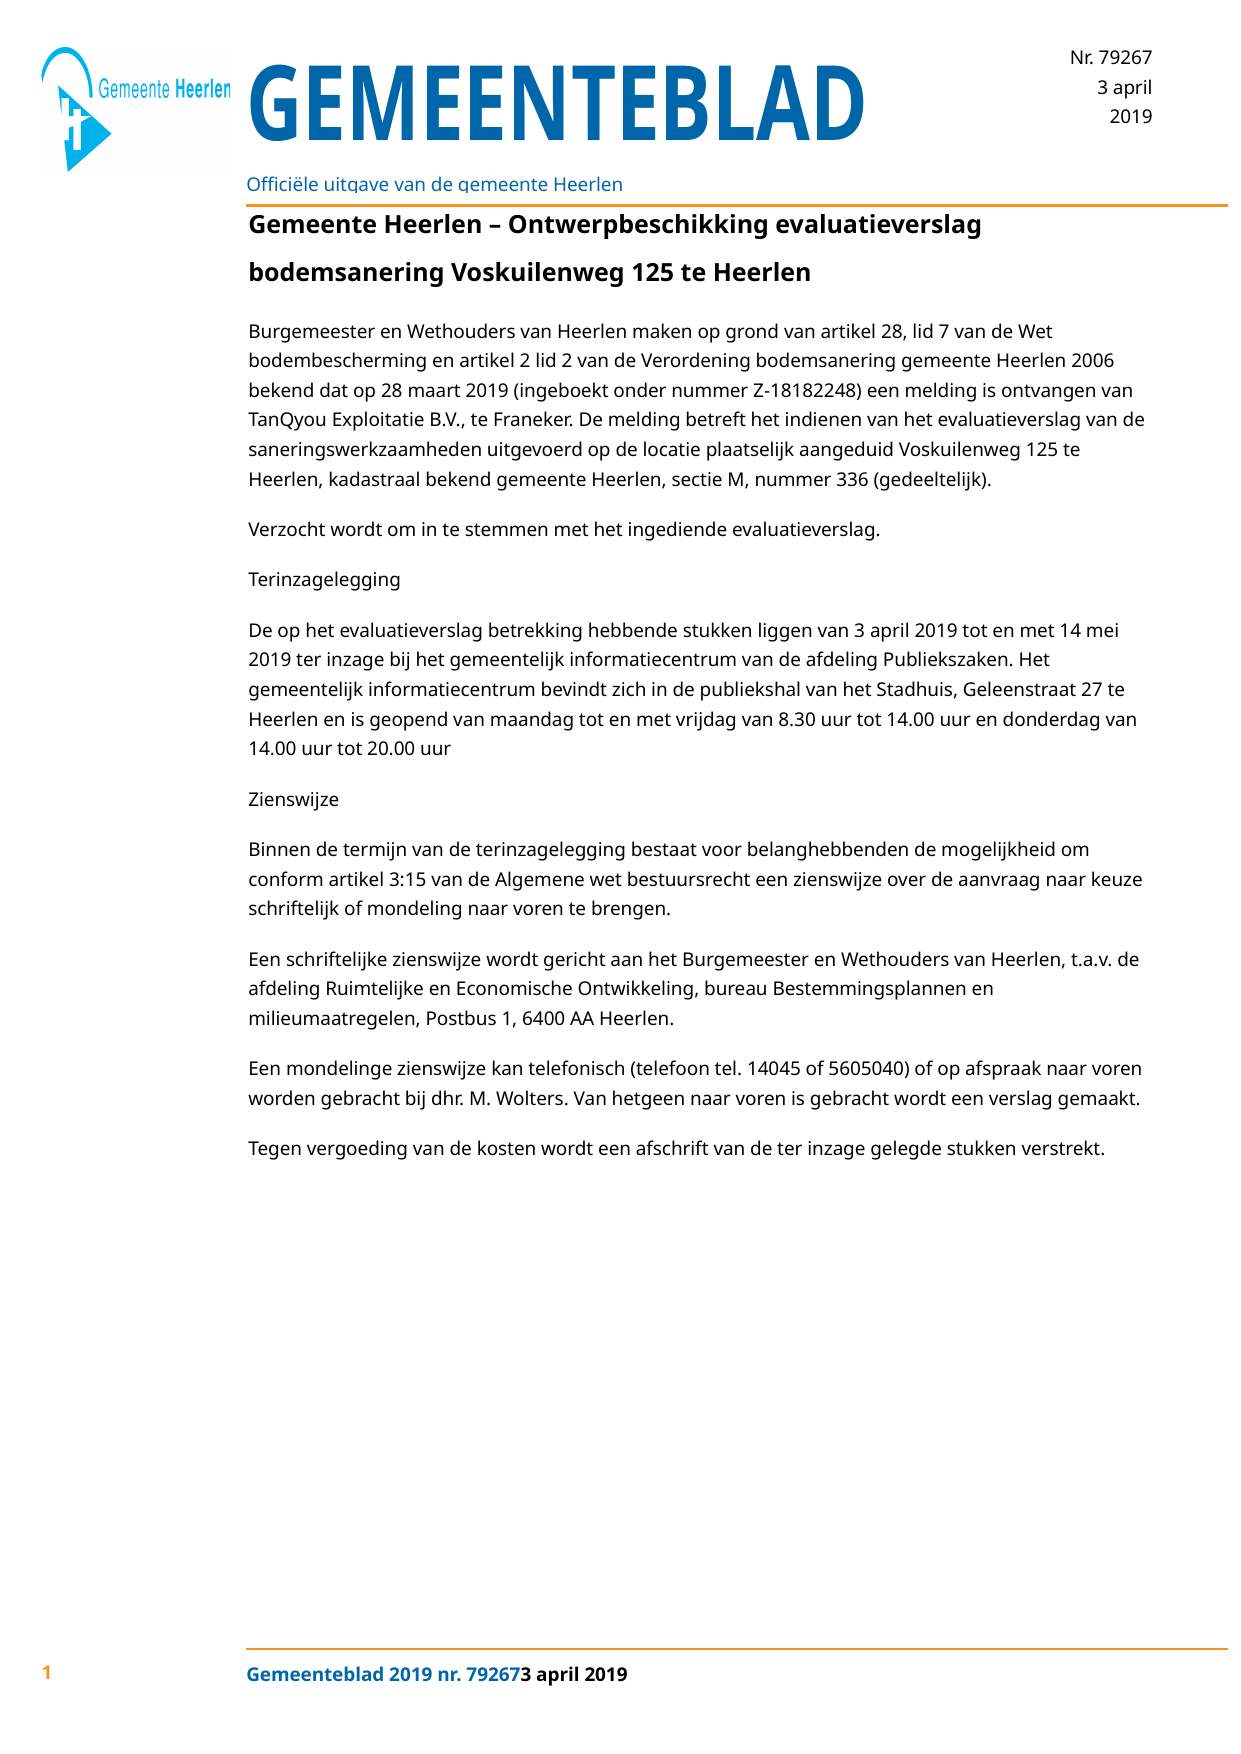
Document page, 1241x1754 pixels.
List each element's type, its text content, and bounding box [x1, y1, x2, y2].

text Tegen vergoeding van de kosten wordt een afschrift van de ter inzage gelegde stukken verstrekt. [248, 1135, 1152, 1161]
text Verzocht wordt om in te stemmen met het ingediende evaluatieverslag. [248, 516, 1152, 542]
text Binnen de termijn van de terinzagelegging bestaat voor belanghebbenden de mogelijkheid om conform artikel 3:15 van de Algemene wet bestuursrecht een zienswijze over de aanvraag naar keuze schriftelijk of mondeling naar voren te brengen. [248, 836, 1152, 921]
text Een schriftelijke zienswijze wordt gericht aan het Burgemeester en Wethouders van Heerlen, t.a.v. de afdeling Ruimtelijke en Economische Ontwikkeling, bureau Bestemmingsplannen en milieumaatregelen, Postbus 1, 6400 AA Heerlen. [248, 946, 1152, 1031]
text De op het evaluatieverslag betrekking hebbende stukken liggen van 3 april 2019 tot en met 14 mei 2019 ter inzage bij het gemeentelijk informatiecentrum van de afdeling Publiekszaken. Het gemeentelijk informatiecentrum bevindt zich in de publiekshal van het Stadhuis, Geleenstraat 27 te Heerlen en is geopend van maandag tot en met vrijdag van 8.30 uur tot 14.00 uur en donderdag van 14.00 uur tot 20.00 uur [248, 617, 1152, 761]
picture [41, 47, 231, 172]
text Zienswijze [248, 786, 1152, 812]
text Een mondelinge zienswijze kan telefonisch (telefoon tel. 14045 of 5605040) of op afspraak naar voren worden gebracht bij dhr. M. Wolters. Van hetgeen naar voren is gebracht wordt een verslag gemaakt. [248, 1055, 1152, 1111]
text Burgemeester en Wethouders van Heerlen maken op grond van artikel 28, lid 7 van de Wet bodembescherming en artikel 2 lid 2 van de Verordening bodemsanering gemeente Heerlen 2006 bekend dat op 28 maart 2019 (ingeboekt onder nummer Z-18182248) een melding is ontvangen van TanQyou Exploitatie B.V., te Franeker. De melding betreft het indienen van het evaluatieverslag van de saneringswerkzaamheden uitgevoerd op de locatie plaatselijk aangeduid Voskuilenweg 125 te Heerlen, kadastraal bekend gemeente Heerlen, sectie M, nummer 336 (gedeeltelijk). [248, 318, 1152, 492]
text Gemeente Heerlen – Ontwerpbeschikking evaluatieverslag bodemsanering Voskuilenweg 125 te Heerlen [248, 207, 1152, 288]
picture [41, 47, 58, 70]
text Terinzagelegging [248, 567, 1152, 592]
